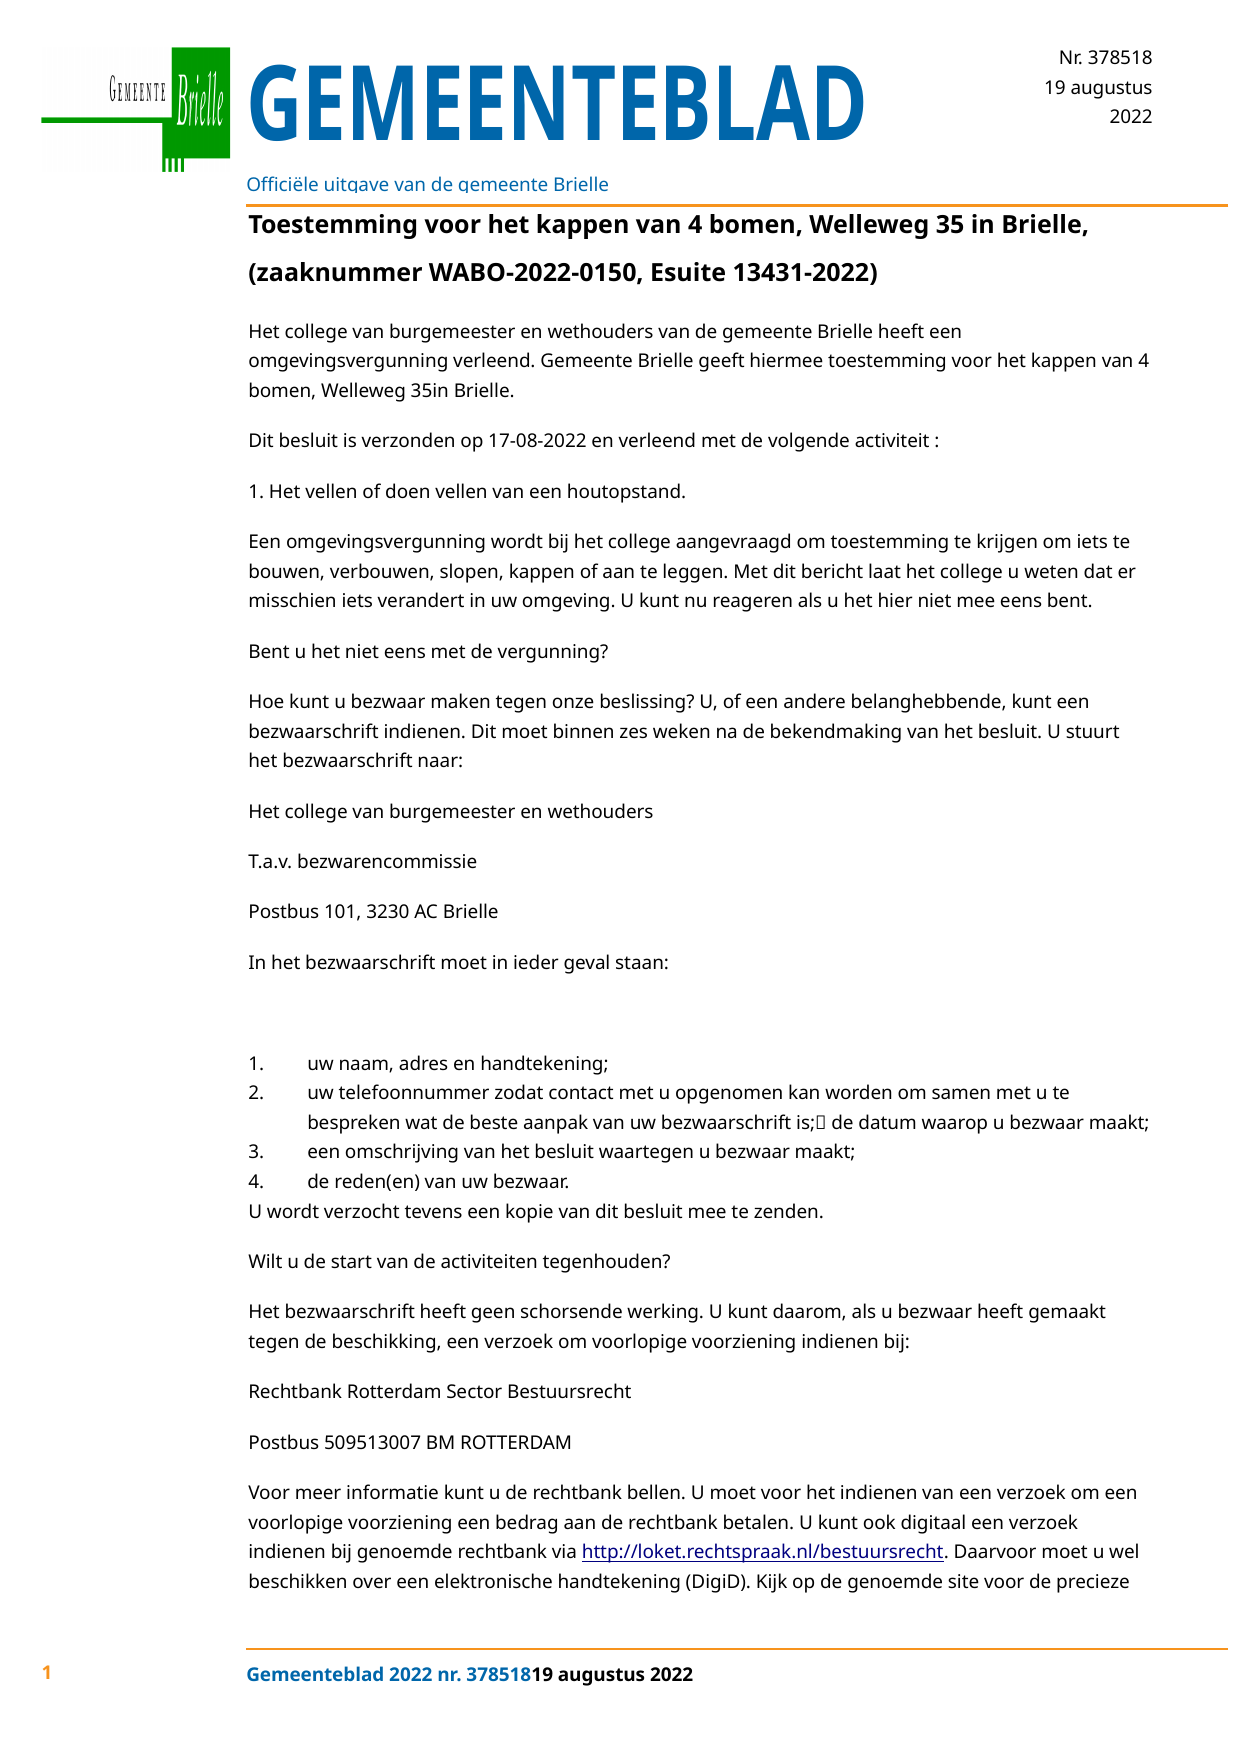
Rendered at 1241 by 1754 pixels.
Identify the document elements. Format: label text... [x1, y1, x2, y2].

text Het bezwaarschrift heeft geen schorsende werking. U kunt daarom, als u bezwaar heeft gemaakt tegen de beschikking, een verzoek om voorlopige voorziening indienen bij: [248, 1299, 1152, 1354]
list de reden(en) van uw bezwaar. [248, 1168, 1152, 1194]
text Rechtbank Rotterdam Sector Bestuursrecht [248, 1379, 1152, 1404]
text Het college van burgemeester en wethouders [248, 798, 1152, 824]
list uw naam, adres en handtekening; [248, 1050, 1152, 1076]
text Dit besluit is verzonden op 17-08-2022 en verleend met de volgende activiteit : [248, 427, 1152, 453]
list een omschrijving van het besluit waartegen u bezwaar maakt; [248, 1139, 1152, 1164]
text Postbus 509513007 BM ROTTERDAM [248, 1429, 1152, 1455]
text Wilt u de start van de activiteiten tegenhouden? [248, 1248, 1152, 1274]
text Bent u het niet eens met de vergunning? [248, 638, 1152, 664]
text Postbus 101, 3230 AC Brielle [248, 899, 1152, 924]
text Een omgevingsvergunning wordt bij het college aangevraagd om toestemming te krijgen om iets te bouwen, verbouwen, slopen, kappen of aan te leggen. Met dit bericht laat het college u weten dat er misschien iets verandert in uw omgeving. U kunt nu reageren als u het hier niet mee eens bent. [248, 528, 1152, 613]
text U wordt verzocht tevens een kopie van dit besluit mee te zenden. [248, 1198, 1152, 1224]
text Hoe kunt u bezwaar maken tegen onze beslissing? U, of een andere belanghebbende, kunt een bezwaarschrift indienen. Dit moet binnen zes weken na de bekendmaking van het besluit. U stuurt het bezwaarschrift naar: [248, 688, 1152, 773]
picture [41, 47, 231, 172]
text Toestemming voor het kappen van 4 bomen, Welleweg 35 in Brielle, (zaaknummer WABO-2022-0150, Esuite 13431-2022) [248, 207, 1152, 288]
text Het college van burgemeester en wethouders van de gemeente Brielle heeft een omgevingsvergunning verleend. Gemeente Brielle geeft hiermee toestemming voor het kappen van 4 bomen, Welleweg 35in Brielle. [248, 318, 1152, 403]
text Voor meer informatie kunt u de rechtbank bellen. U moet voor het indienen van een verzoek om een voorlopige voorziening een bedrag aan de rechtbank betalen. U kunt ook digitaal een verzoek indienen bij genoemde rechtbank via http://loket.rechtspraak.nl/bestuursrecht. Daarvoor moet u wel beschikken over een elektronische handtekening (DigiD). Kijk op de genoemde site voor de precieze [248, 1479, 1152, 1594]
text 1. Het vellen of doen vellen van een houtopstand. [248, 478, 1152, 504]
text T.a.v. bezwarencommissie [248, 848, 1152, 874]
list uw telefoonnummer zodat contact met u opgenomen kan worden om samen met u te bespreken wat de beste aanpak van uw bezwaarschrift is; de datum waarop u bezwaar maakt; [248, 1079, 1152, 1135]
text In het bezwaarschrift moet in ieder geval staan: [248, 949, 1152, 975]
